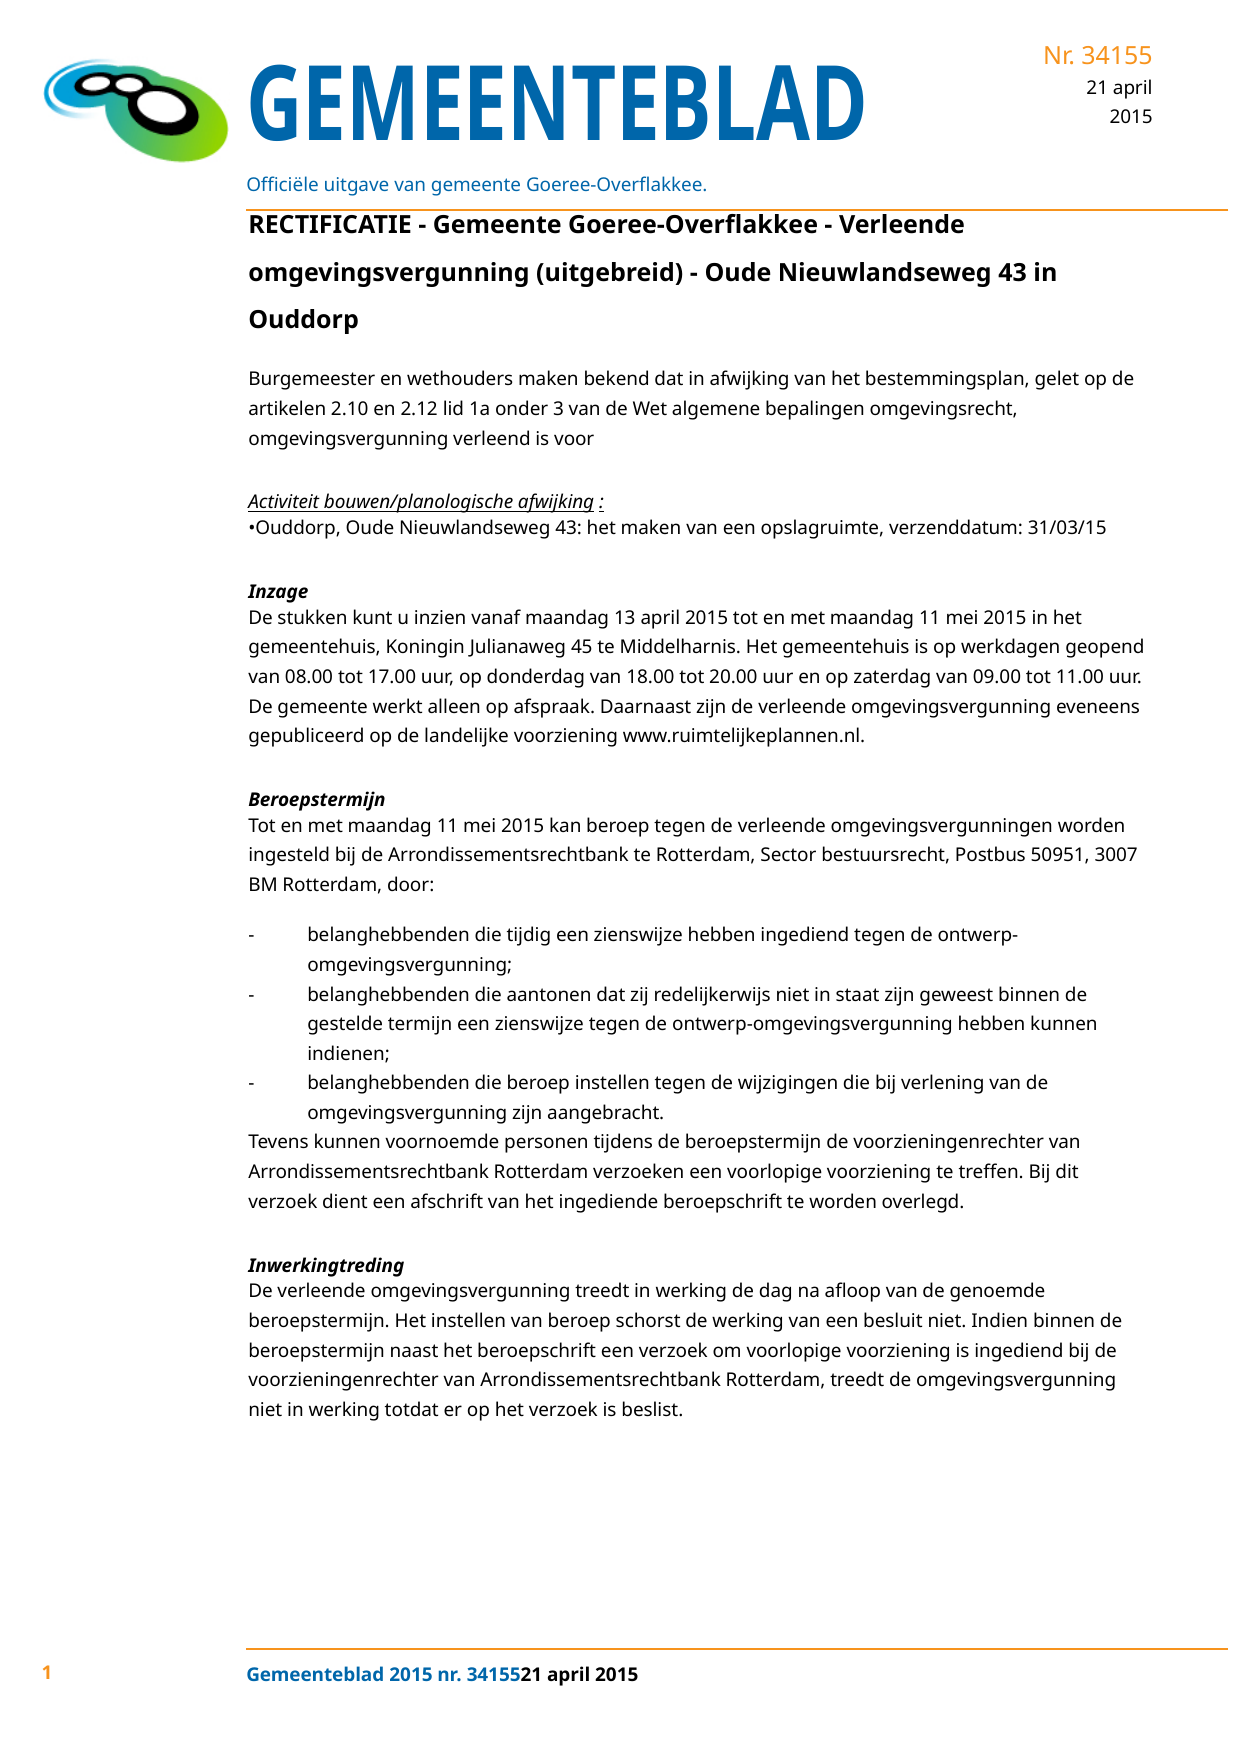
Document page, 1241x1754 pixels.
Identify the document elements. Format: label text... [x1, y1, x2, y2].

text RECTIFICATIE - Gemeente Goeree-Overflakkee - Verleende omgevingsvergunning (uitgebreid) - Oude Nieuwlandseweg 43 in Ouddorp [248, 211, 1152, 336]
text Beroepstermijn [248, 786, 1152, 812]
list belanghebbenden die aantonen dat zij redelijkerwijs niet in staat zijn geweest binnen de gestelde termijn een zienswijze tegen de ontwerp-omgevingsvergunning hebben kunnen indienen; [248, 981, 1152, 1066]
list belanghebbenden die tijdig een zienswijze hebben ingediend tegen de ontwerp-omgevingsvergunning; [248, 922, 1152, 977]
text Tevens kunnen voornoemde personen tijdens de beroepstermijn de voorzieningenrechter van Arrondissementsrechtbank Rotterdam verzoeken een voorlopige voorziening te treffen. Bij dit verzoek dient een afschrift van het ingediende beroepschrift te worden overlegd. [248, 1129, 1152, 1214]
text Inwerkingtreding [248, 1252, 1152, 1278]
text Burgemeester en wethouders maken bekend dat in afwijking van het bestemmingsplan, gelet op de artikelen 2.10 en 2.12 lid 1a onder 3 van de Wet algemene bepalingen omgevingsrecht, omgevingsvergunning verleend is voor [248, 366, 1152, 450]
list belanghebbenden die beroep instellen tegen de wijzigingen die bij verlening van de omgevingsvergunning zijn aangebracht. [248, 1069, 1152, 1125]
text Inzage [248, 578, 1152, 604]
text Activiteit bouwen/planologische afwijking : [248, 489, 1152, 514]
text De verleende omgevingsvergunning treedt in werking de dag na afloop van de genoemde beroepstermijn. Het instellen van beroep schorst de werking van een besluit niet. Indien binnen de beroepstermijn naast het beroepschrift een verzoek om voorlopige voorziening is ingediend bij de voorzieningenrechter van Arrondissementsrechtbank Rotterdam, treedt de omgevingsvergunning niet in werking totdat er op het verzoek is beslist. [248, 1278, 1152, 1422]
text •Ouddorp, Oude Nieuwlandseweg 43: het maken van een opslagruimte, verzenddatum: 31/03/15 [248, 514, 1152, 540]
text De stukken kunt u inzien vanaf maandag 13 april 2015 tot en met maandag 11 mei 2015 in het gemeentehuis, Koningin Julianaweg 45 te Middelharnis. Het gemeentehuis is op werkdagen geopend van 08.00 tot 17.00 uur, op donderdag van 18.00 tot 20.00 uur en op zaterdag van 09.00 tot 11.00 uur. De gemeente werkt alleen op afspraak. Daarnaast zijn de verleende omgevingsvergunning eveneens gepubliceerd op de landelijke voorziening www.ruimtelijkeplannen.nl. [248, 604, 1152, 748]
text Tot en met maandag 11 mei 2015 kan beroep tegen de verleende omgevingsvergunningen worden ingesteld bij de Arrondissementsrechtbank te Rotterdam, Sector bestuursrecht, Postbus 50951, 3007 BM Rotterdam, door: [248, 812, 1152, 897]
picture [41, 47, 231, 172]
